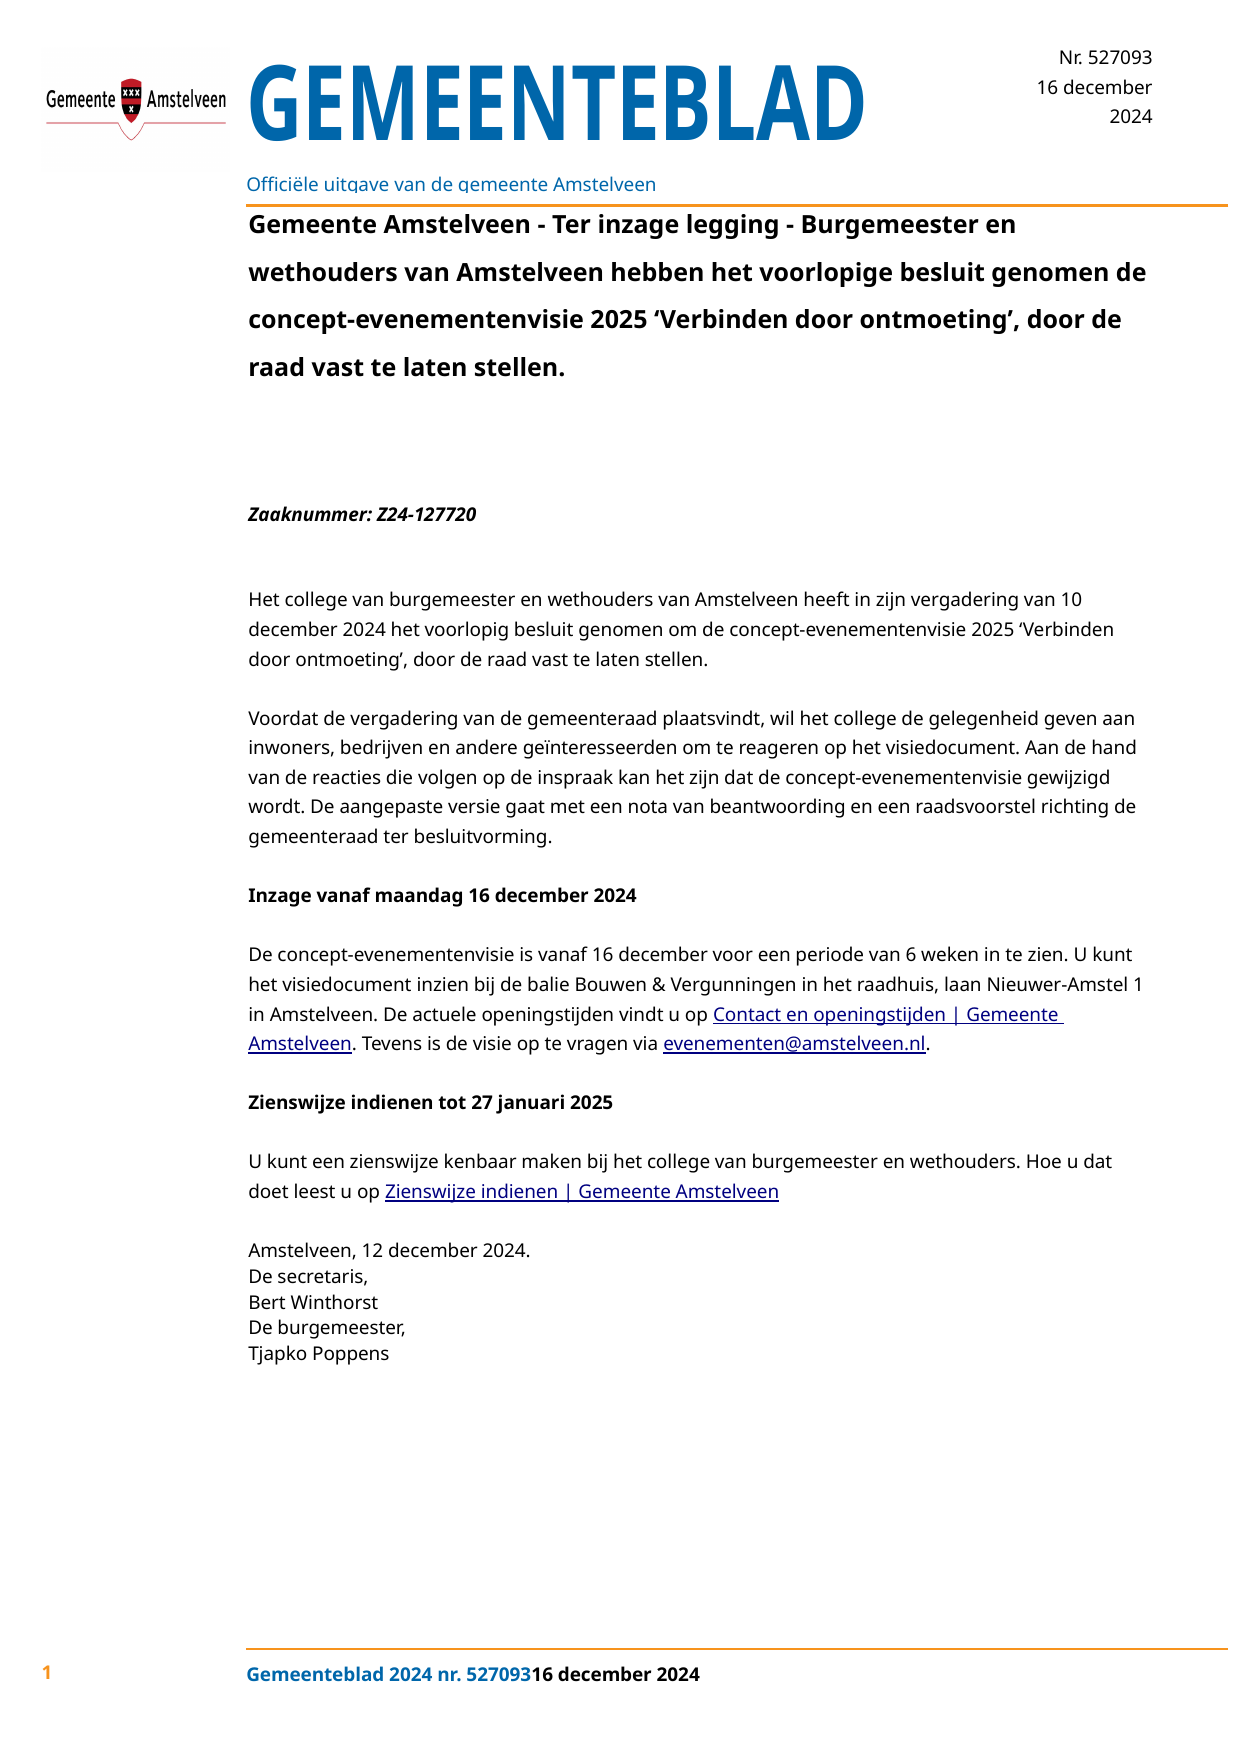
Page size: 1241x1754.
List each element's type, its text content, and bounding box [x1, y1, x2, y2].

text Inzage vanaf maandag 16 december 2024 [248, 882, 1152, 908]
text Het college van burgemeester en wethouders van Amstelveen heeft in zijn vergadering van 10 december 2024 het voorlopig besluit genomen om de concept-evenementenvisie 2025 ‘Verbinden door ontmoeting’, door de raad vast te laten stellen. [248, 587, 1152, 671]
text Gemeente Amstelveen - Ter inzage legging - Burgemeester en wethouders van Amstelveen hebben het voorlopige besluit genomen de concept-evenementenvisie 2025 ‘Verbinden door ontmoeting’, door de raad vast te laten stellen. [248, 207, 1152, 384]
text Tjapko Poppens [248, 1340, 1152, 1366]
picture [41, 47, 231, 172]
text De burgemeester, [248, 1314, 1152, 1340]
text Bert Winthorst [248, 1289, 1152, 1314]
text Zienswijze indienen tot 27 januari 2025 [248, 1089, 1152, 1115]
text Zaaknummer: Z24-127720 [248, 502, 1152, 527]
text Amstelveen, 12 december 2024. [248, 1237, 1152, 1263]
text De concept-evenementenvisie is vanaf 16 december voor een periode van 6 weken in te zien. U kunt het visiedocument inzien bij de balie Bouwen & Vergunningen in het raadhuis, laan Nieuwer-Amstel 1 in Amstelveen. De actuele openingstijden vindt u op Contact en openingstijden | Gemeente Amstelveen. Tevens is de visie op te vragen via evenementen@amstelveen.nl. [248, 942, 1152, 1056]
text Voordat de vergadering van de gemeenteraad plaatsvindt, wil het college de gelegenheid geven aan inwoners, bedrijven en andere geïnteresseerden om te reageren op het visiedocument. Aan de hand van de reacties die volgen op de inspraak kan het zijn dat de concept-evenementenvisie gewijzigd wordt. De aangepaste versie gaat met een nota van beantwoording en een raadsvoorstel richting de gemeenteraad ter besluitvorming. [248, 705, 1152, 849]
text U kunt een zienswijze kenbaar maken bij het college van burgemeester en wethouders. Hoe u dat doet leest u op Zienswijze indienen | Gemeente Amstelveen [248, 1149, 1152, 1204]
text De secretaris, [248, 1263, 1152, 1289]
